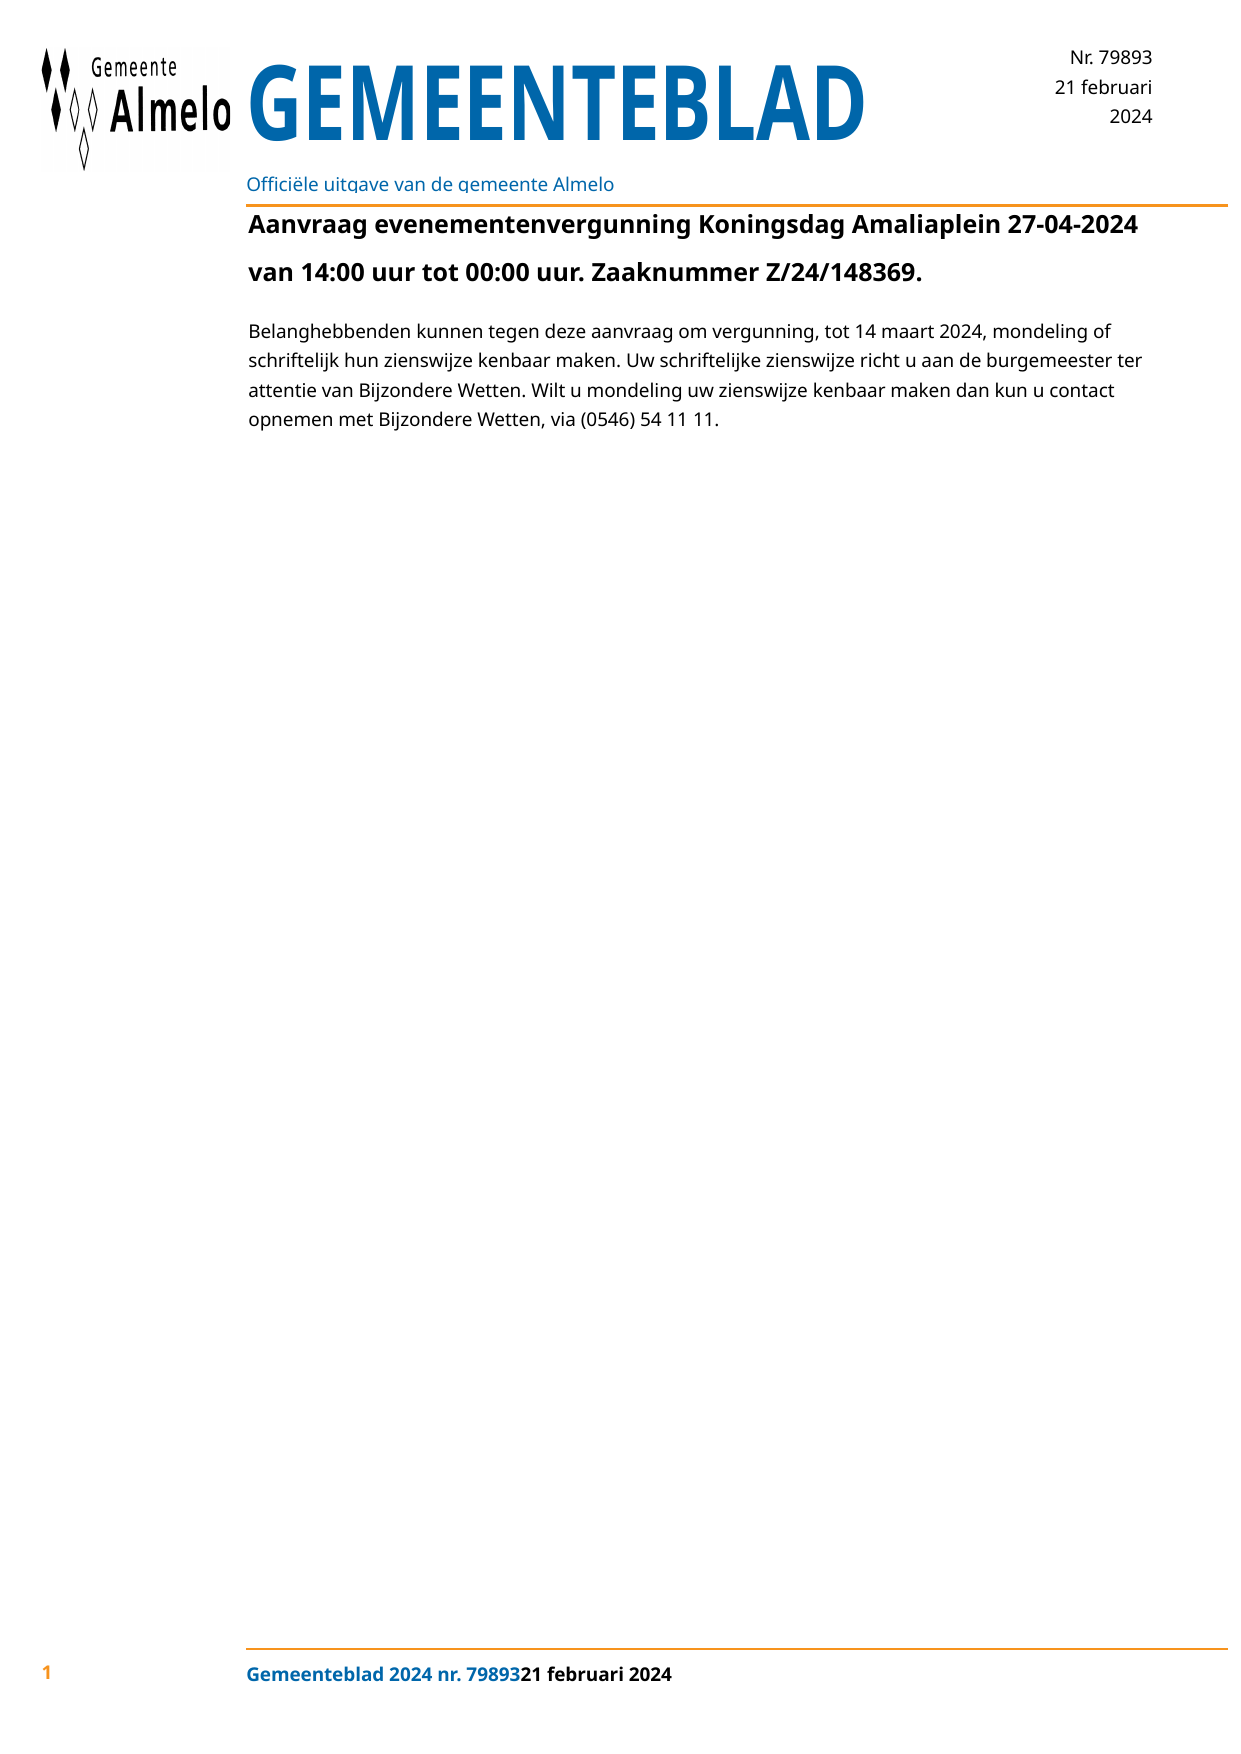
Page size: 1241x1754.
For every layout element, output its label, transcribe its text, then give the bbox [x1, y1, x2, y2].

picture [41, 47, 231, 172]
text Belanghebbenden kunnen tegen deze aanvraag om vergunning, tot 14 maart 2024, mondeling of schriftelijk hun zienswijze kenbaar maken. Uw schriftelijke zienswijze richt u aan de burgemeester ter attentie van Bijzondere Wetten. Wilt u mondeling uw zienswijze kenbaar maken dan kun u contact opnemen met Bijzondere Wetten, via (0546) 54 11 11. [248, 318, 1152, 432]
text Aanvraag evenementenvergunning Koningsdag Amaliaplein 27-04-2024 van 14:00 uur tot 00:00 uur. Zaaknummer Z/24/148369. [248, 207, 1152, 288]
